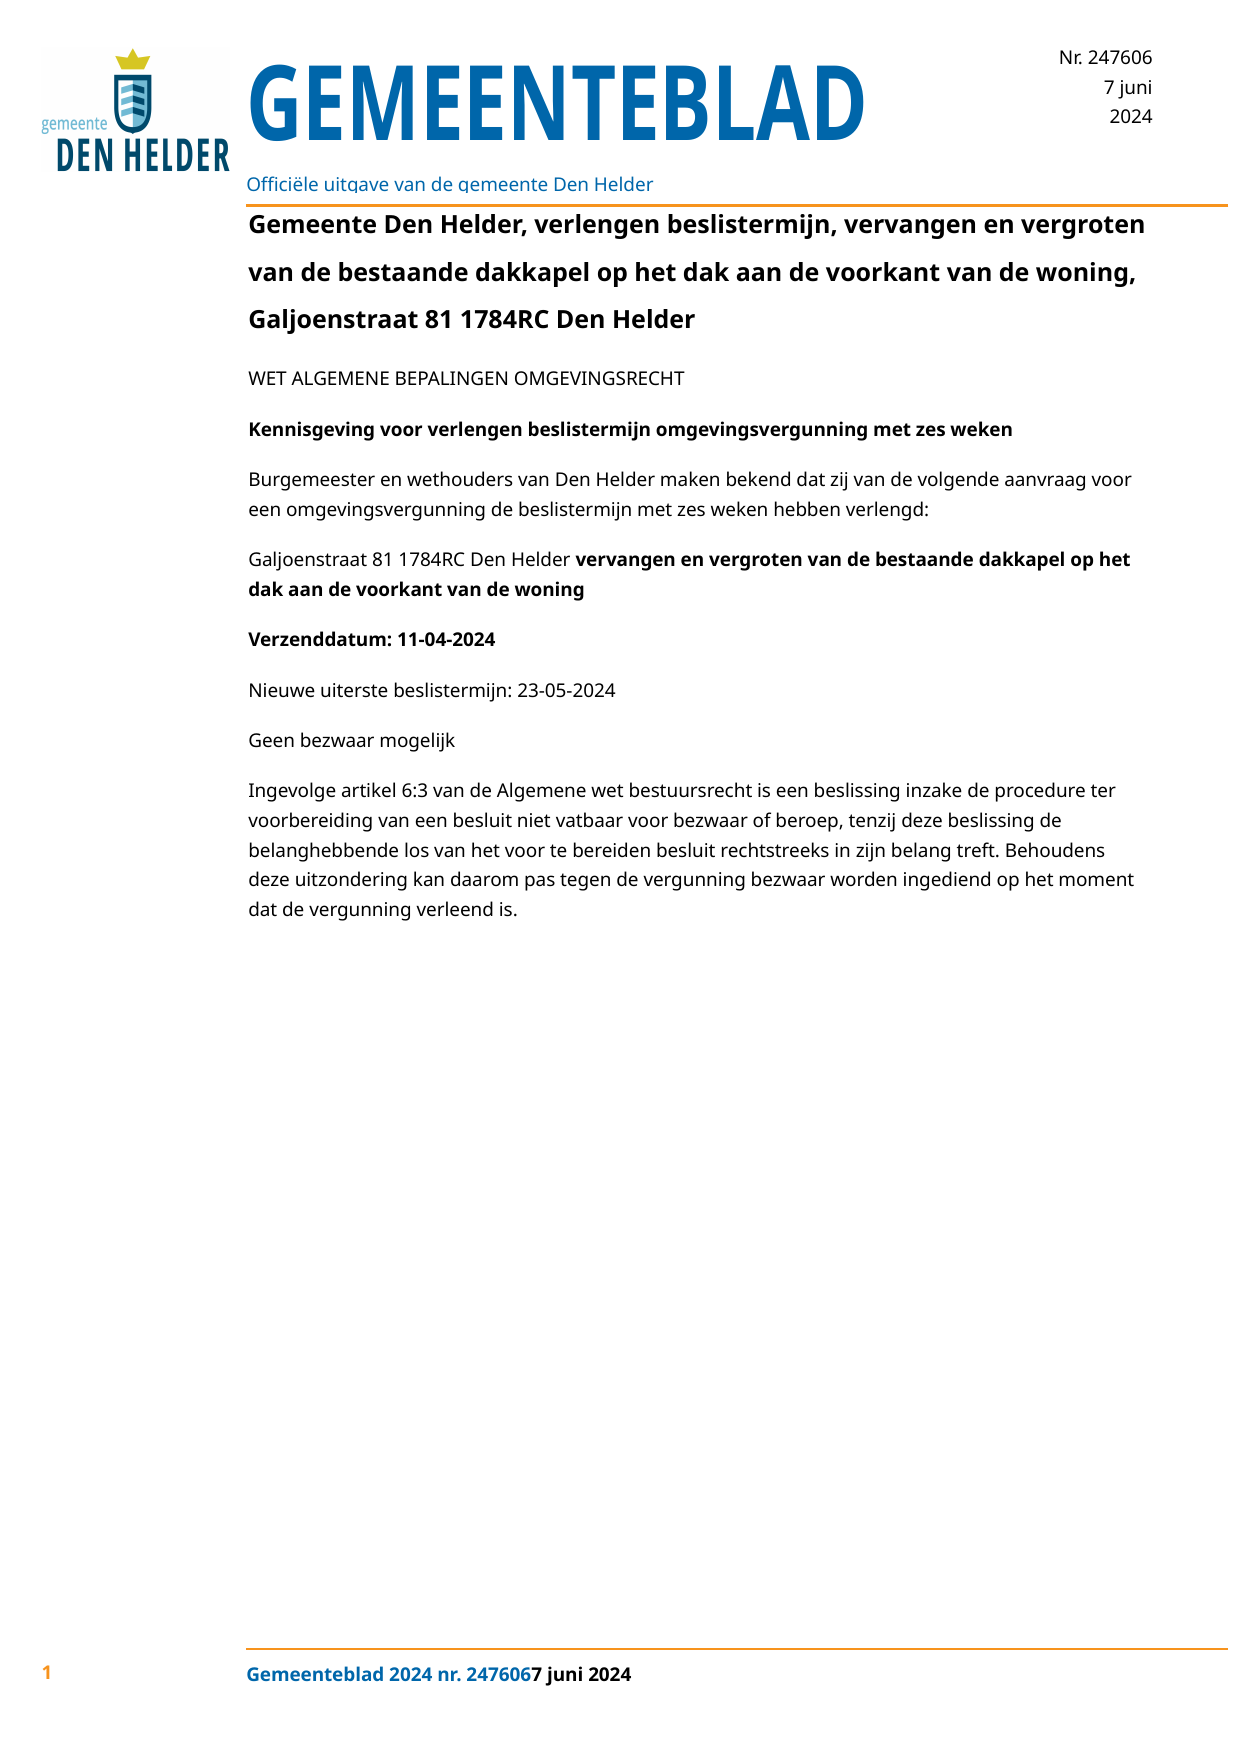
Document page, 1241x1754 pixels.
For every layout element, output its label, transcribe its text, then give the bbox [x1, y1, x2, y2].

text Burgemeester en wethouders van Den Helder maken bekend dat zij van de volgende aanvraag voor een omgevingsvergunning de beslistermijn met zes weken hebben verlengd: [248, 466, 1152, 522]
text WET ALGEMENE BEPALINGEN OMGEVINGSRECHT [248, 366, 1152, 391]
text Verzenddatum: 11-04-2024 [248, 626, 1152, 652]
text Geen bezwaar mogelijk [248, 727, 1152, 753]
picture [41, 47, 231, 172]
picture [220, 160, 224, 172]
text Ingevolge artikel 6:3 van de Algemene wet bestuursrecht is een beslissing inzake de procedure ter voorbereiding van een besluit niet vatbaar voor bezwaar of beroep, tenzij deze beslissing de belanghebbende los van het voor te bereiden besluit rechtstreeks in zijn belang treft. Behoudens deze uitzondering kan daarom pas tegen de vergunning bezwaar worden ingediend op het moment dat de vergunning verleend is. [248, 778, 1152, 922]
picture [63, 144, 68, 165]
picture [100, 154, 106, 172]
text Nieuwe uiterste beslistermijn: 23-05-2024 [248, 677, 1152, 702]
picture [182, 144, 187, 165]
picture [130, 157, 135, 172]
text Gemeente Den Helder, verlengen beslistermijn, vervangen en vergroten van de bestaande dakkapel op het dak aan de voorkant van de woning, Galjoenstraat 81 1784RC Den Helder [248, 207, 1152, 336]
text Galjoenstraat 81 1784RC Den Helder vervangen en vergroten van de bestaande dakkapel op het dak aan de voorkant van de woning [248, 546, 1152, 602]
text Kennisgeving voor verlengen beslistermijn omgevingsvergunning met zes weken [248, 416, 1152, 442]
